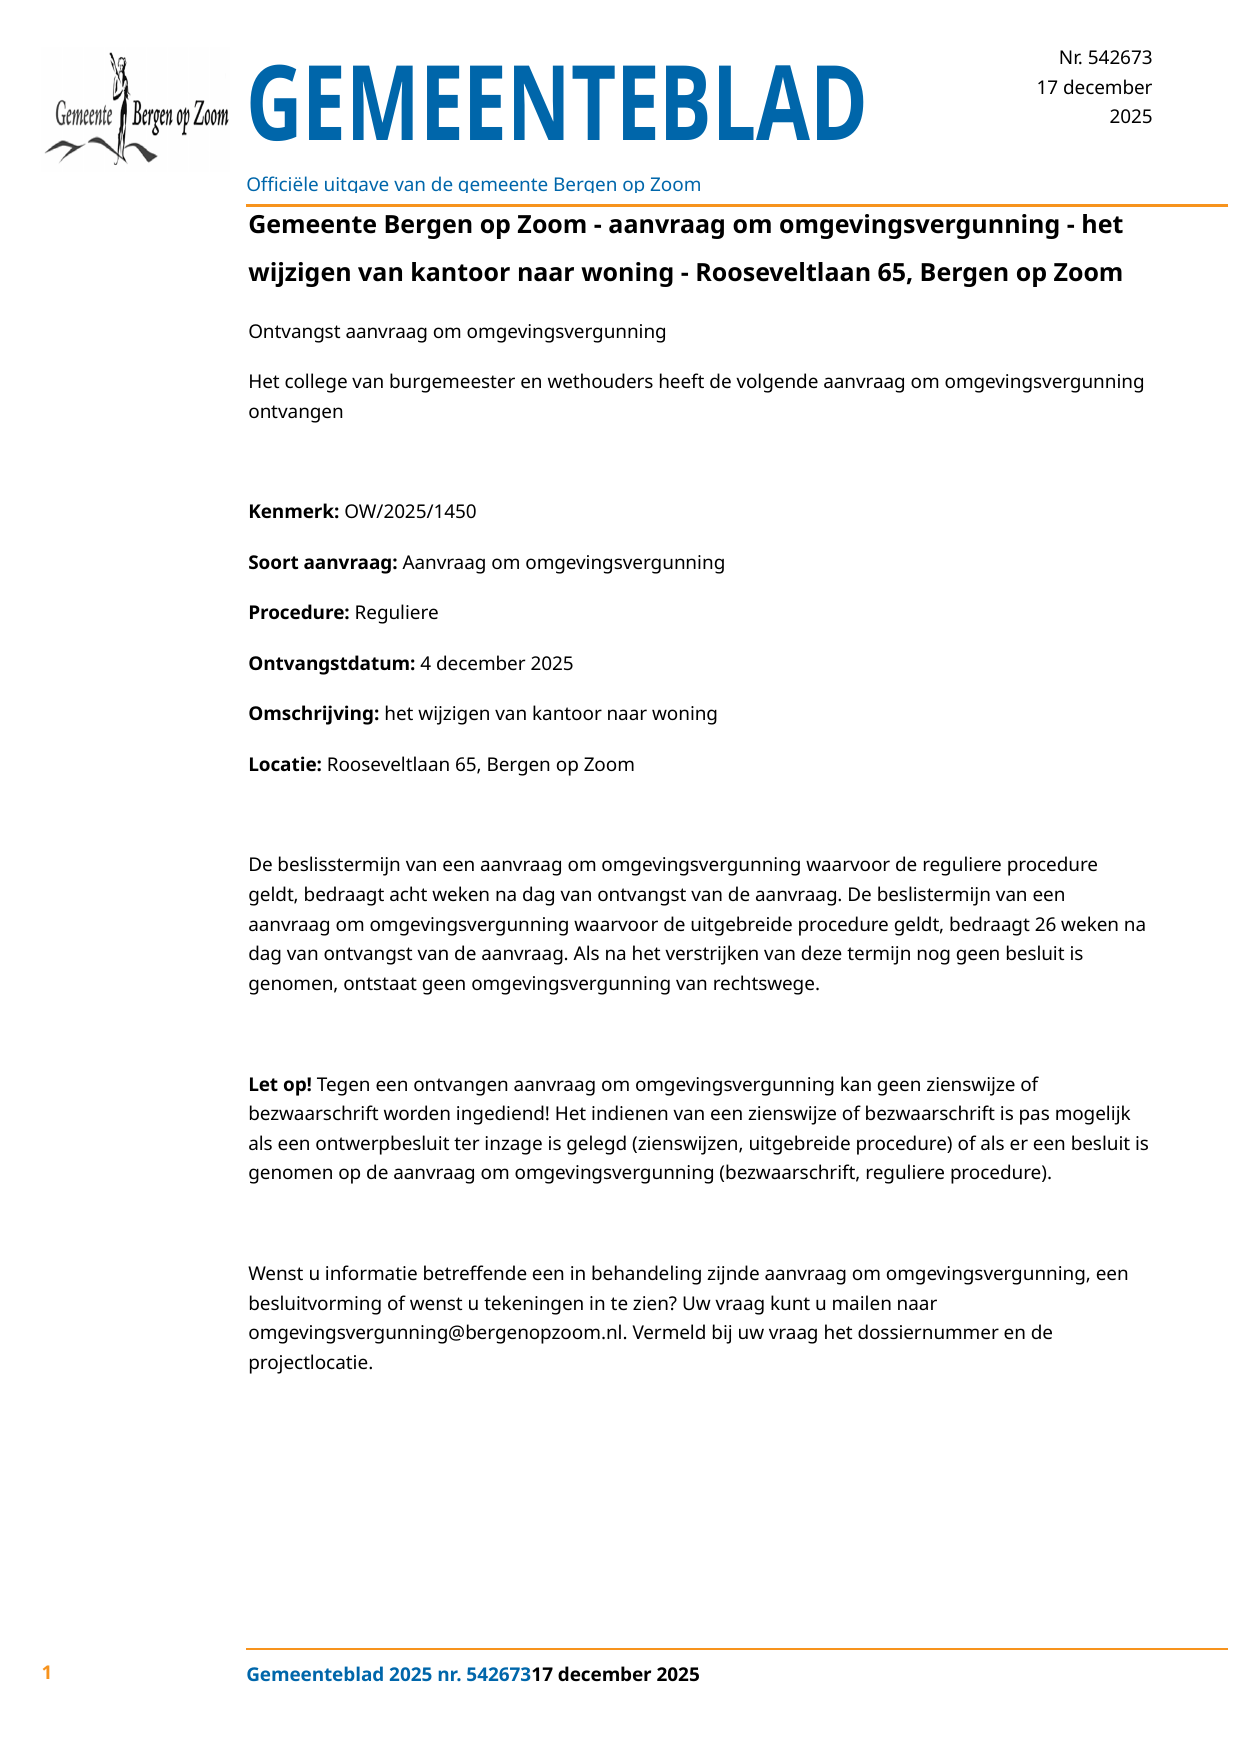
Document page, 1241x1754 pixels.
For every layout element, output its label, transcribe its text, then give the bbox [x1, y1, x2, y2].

text Omschrijving: het wijzigen van kantoor naar woning [248, 700, 1152, 726]
text Wenst u informatie betreffende een in behandeling zijnde aanvraag om omgevingsvergunning, een besluitvorming of wenst u tekeningen in te zien? Uw vraag kunt u mailen naar omgevingsvergunning@bergenopzoom.nl. Vermeld bij uw vraag het dossiernummer en de projectlocatie. [248, 1260, 1152, 1375]
text Het college van burgemeester en wethouders heeft de volgende aanvraag om omgevingsvergunning ontvangen [248, 368, 1152, 424]
text Procedure: Reguliere [248, 599, 1152, 625]
text Ontvangstdatum: 4 december 2025 [248, 650, 1152, 676]
text Ontvangst aanvraag om omgevingsvergunning [248, 318, 1152, 344]
text Let op! Tegen een ontvangen aanvraag om omgevingsvergunning kan geen zienswijze of bezwaarschrift worden ingediend! Het indienen van een zienswijze of bezwaarschrift is pas mogelijk als een ontwerpbesluit ter inzage is gelegd (zienswijzen, uitgebreide procedure) of als er een besluit is genomen op de aanvraag om omgevingsvergunning (bezwaarschrift, reguliere procedure). [248, 1071, 1152, 1185]
text Kenmerk: OW/2025/1450 [248, 499, 1152, 524]
picture [41, 47, 231, 172]
text Gemeente Bergen op Zoom - aanvraag om omgevingsvergunning - het wijzigen van kantoor naar woning - Rooseveltlaan 65, Bergen op Zoom [248, 207, 1152, 288]
text Soort aanvraag: Aanvraag om omgevingsvergunning [248, 549, 1152, 575]
text De beslisstermijn van een aanvraag om omgevingsvergunning waarvoor de reguliere procedure geldt, bedraagt acht weken na dag van ontvangst van de aanvraag. De beslistermijn van een aanvraag om omgevingsvergunning waarvoor de uitgebreide procedure geldt, bedraagt 26 weken na dag van ontvangst van de aanvraag. Als na het verstrijken van deze termijn nog geen besluit is genomen, ontstaat geen omgevingsvergunning van rechtswege. [248, 852, 1152, 996]
text Locatie: Rooseveltlaan 65, Bergen op Zoom [248, 751, 1152, 777]
